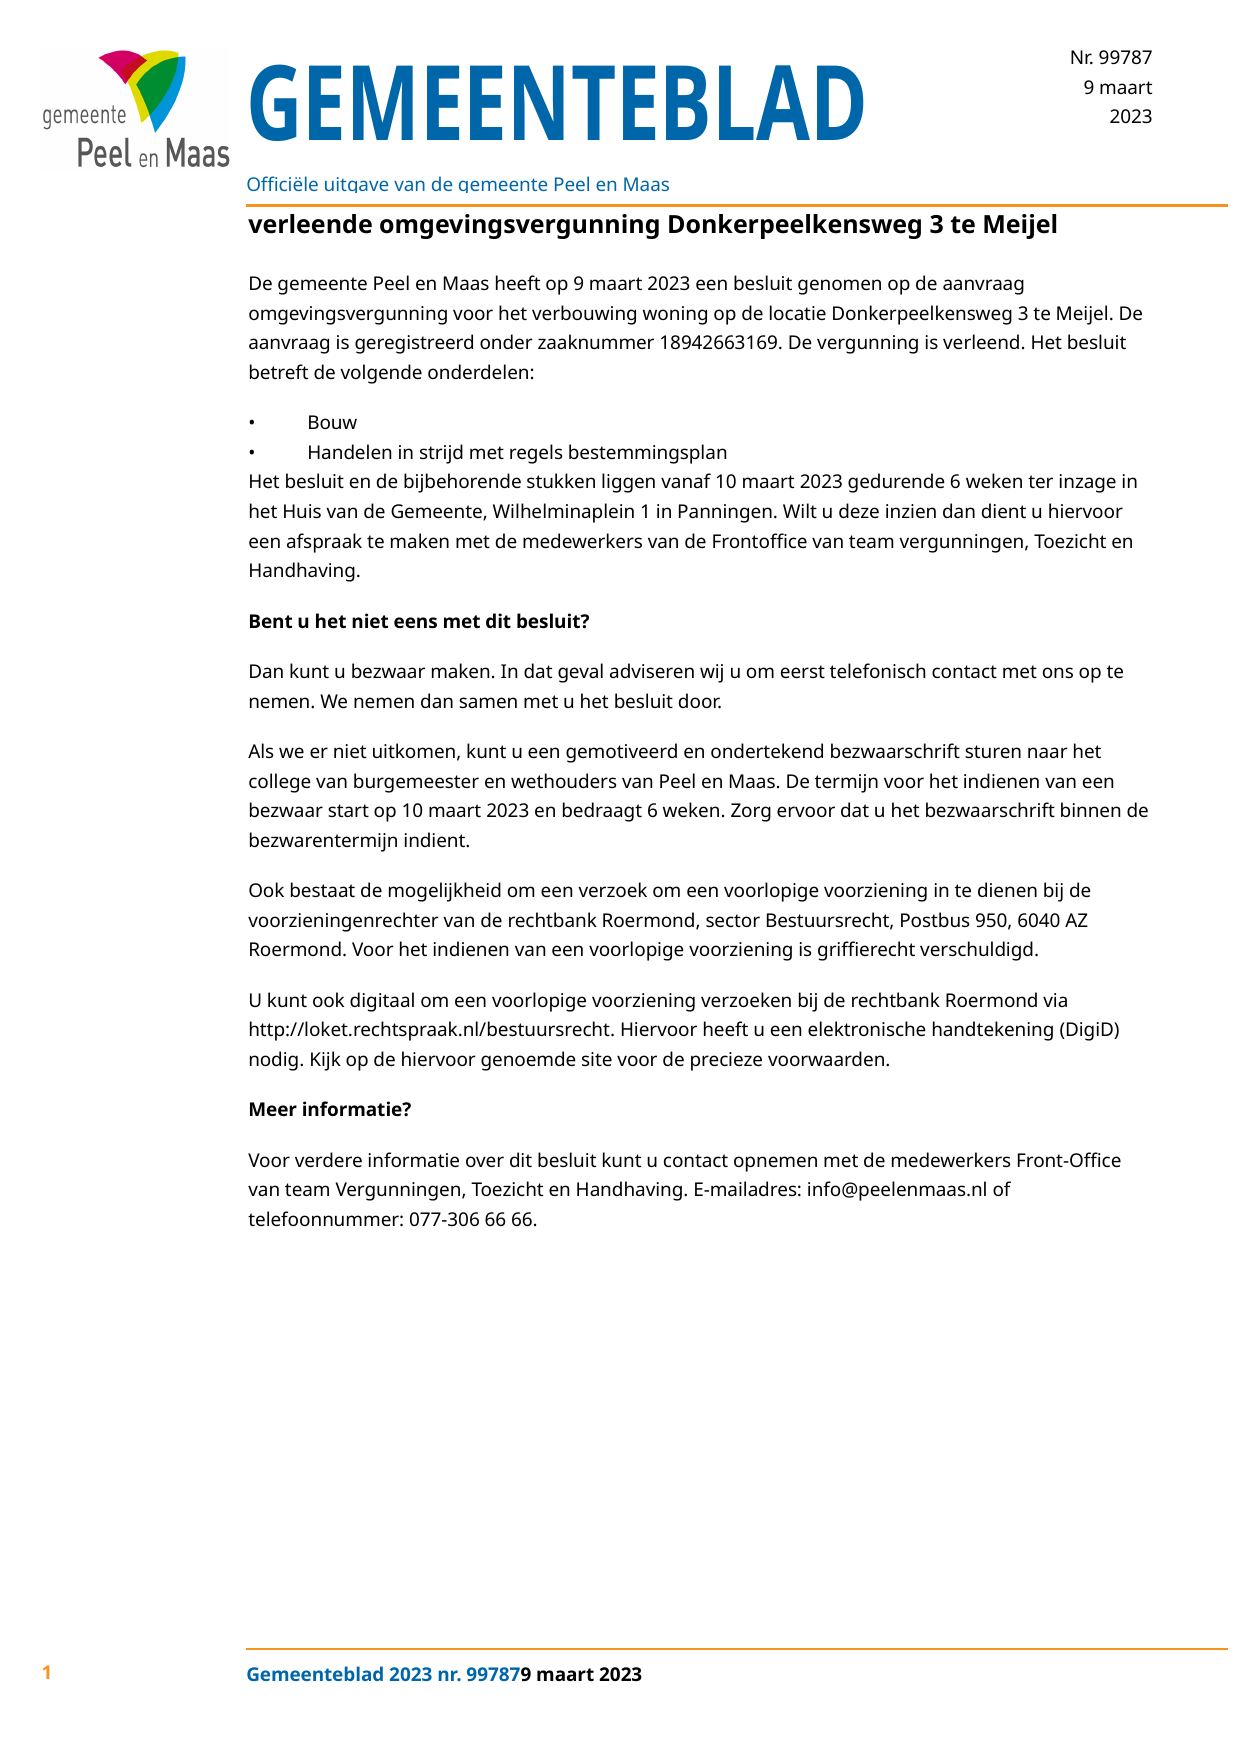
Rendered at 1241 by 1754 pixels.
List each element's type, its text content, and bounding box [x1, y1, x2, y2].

picture [41, 47, 231, 172]
text Ook bestaat de mogelijkheid om een verzoek om een voorlopige voorziening in te dienen bij de voorzieningenrechter van de rechtbank Roermond, sector Bestuursrecht, Postbus 950, 6040 AZ Roermond. Voor het indienen van een voorlopige voorziening is griffierecht verschuldigd. [248, 877, 1152, 962]
text verleende omgevingsvergunning Donkerpeelkensweg 3 te Meijel [248, 207, 1152, 241]
text De gemeente Peel en Maas heeft op 9 maart 2023 een besluit genomen op de aanvraag omgevingsvergunning voor het verbouwing woning op de locatie Donkerpeelkensweg 3 te Meijel. De aanvraag is geregistreerd onder zaaknummer 18942663169. De vergunning is verleend. Het besluit betreft de volgende onderdelen: [248, 270, 1152, 385]
text Meer informatie? [248, 1097, 1152, 1122]
text U kunt ook digitaal om een voorlopige voorziening verzoeken bij de rechtbank Roermond via http://loket.rechtspraak.nl/bestuursrecht. Hiervoor heeft u een elektronische handtekening (DigiD) nodig. Kijk op de hiervoor genoemde site voor de precieze voorwaarden. [248, 987, 1152, 1072]
list Handelen in strijd met regels bestemmingsplan [248, 439, 1152, 465]
text Het besluit en de bijbehorende stukken liggen vanaf 10 maart 2023 gedurende 6 weken ter inzage in het Huis van de Gemeente, Wilhelminaplein 1 in Panningen. Wilt u deze inzien dan dient u hiervoor een afspraak te maken met de medewerkers van de Frontoffice van team vergunningen, Toezicht en Handhaving. [248, 469, 1152, 583]
text Dan kunt u bezwaar maken. In dat geval adviseren wij u om eerst telefonisch contact met ons op te nemen. We nemen dan samen met u het besluit door. [248, 658, 1152, 713]
text Als we er niet uitkomen, kunt u een gemotiveerd en ondertekend bezwaarschrift sturen naar het college van burgemeester en wethouders van Peel en Maas. De termijn voor het indienen van een bezwaar start op 10 maart 2023 en bedraagt 6 weken. Zorg ervoor dat u het bezwaarschrift binnen de bezwarentermijn indient. [248, 738, 1152, 853]
list Bouw [248, 409, 1152, 435]
text Voor verdere informatie over dit besluit kunt u contact opnemen met de medewerkers Front-Office van team Vergunningen, Toezicht en Handhaving. E-mailadres: info@peelenmaas.nl of telefoonnummer: 077-306 66 66. [248, 1147, 1152, 1232]
text Bent u het niet eens met dit besluit? [248, 608, 1152, 633]
